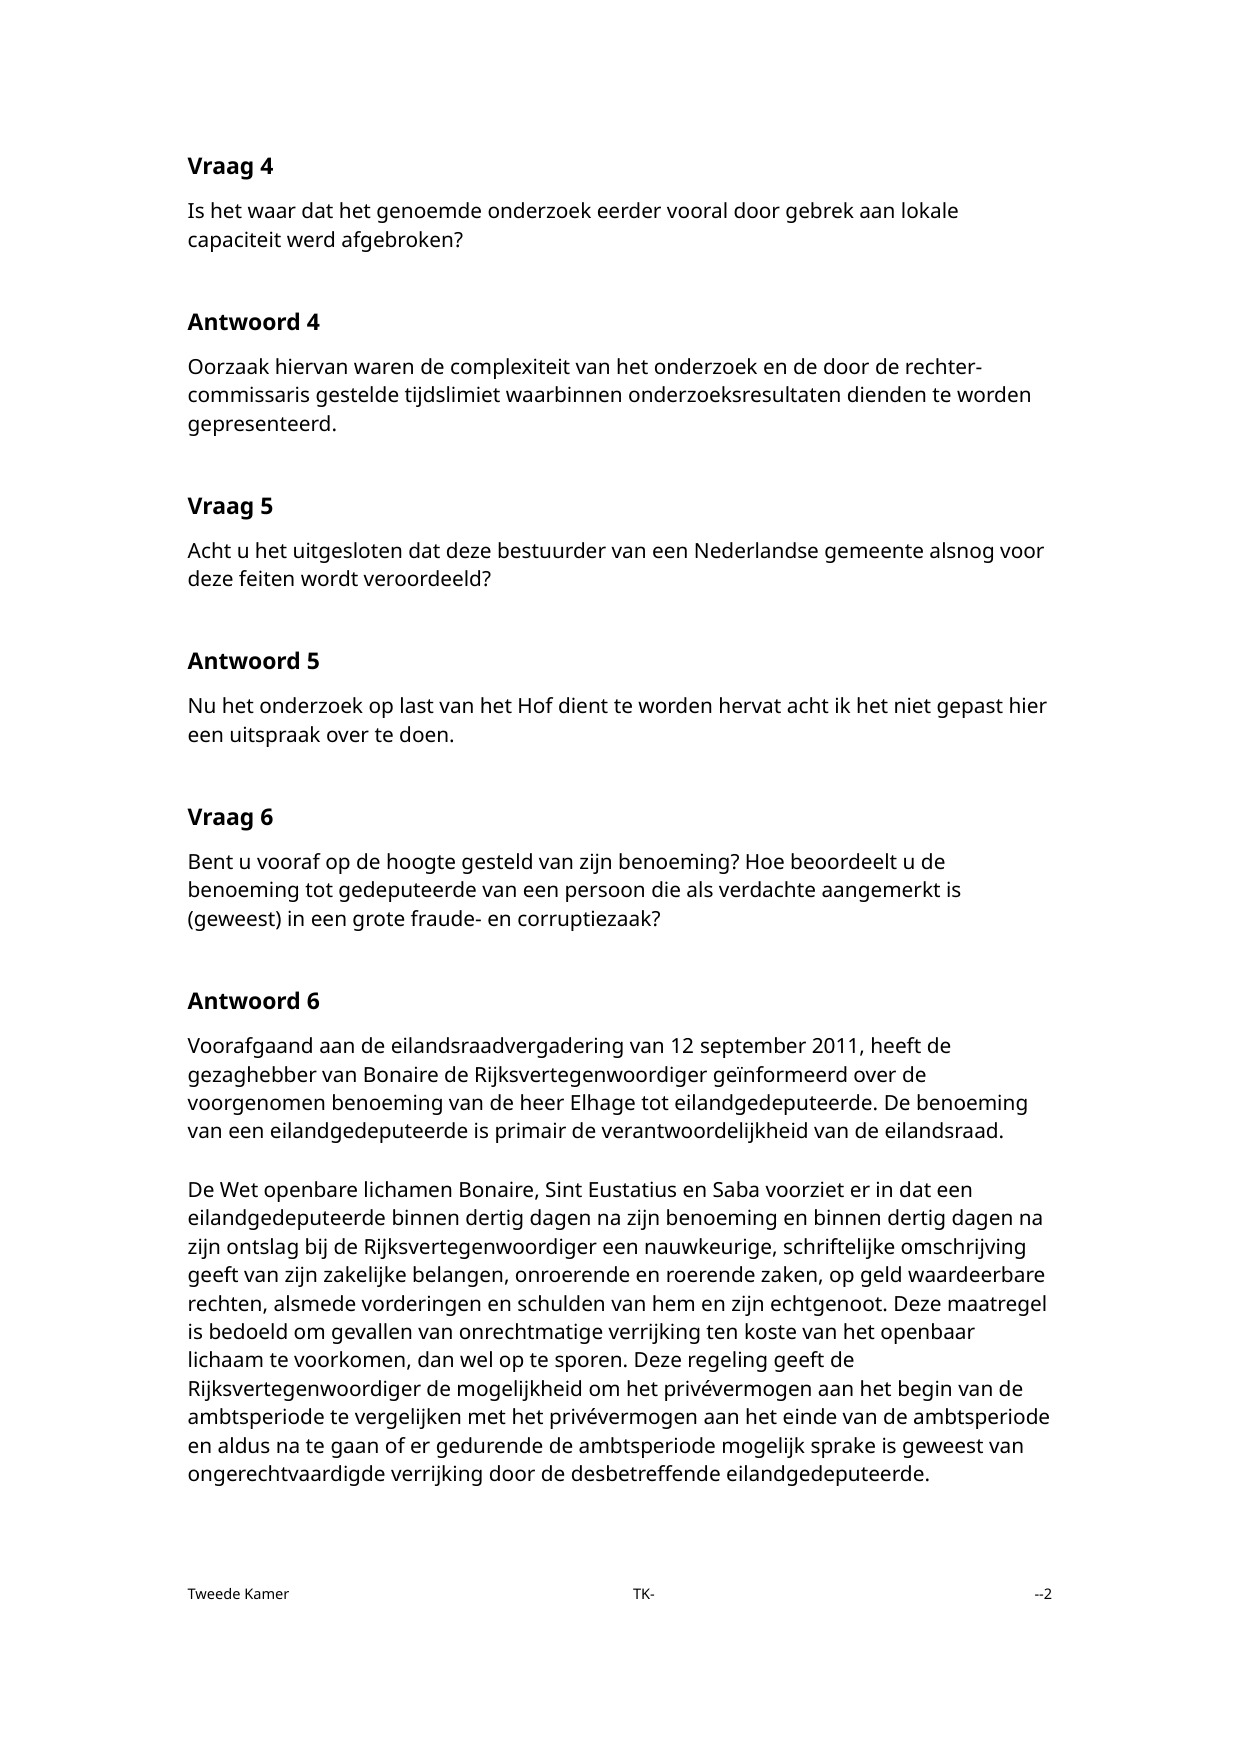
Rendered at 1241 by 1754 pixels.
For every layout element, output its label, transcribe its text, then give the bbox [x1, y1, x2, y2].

subtitle Vraag 6 [187, 801, 1053, 832]
subtitle Antwoord 4 [187, 306, 1053, 337]
subtitle Antwoord 5 [187, 645, 1053, 677]
text Is het waar dat het genoemde onderzoek eerder vooral door gebrek aan lokale capaciteit werd afgebroken? [187, 196, 1053, 253]
text Acht u het uitgesloten dat deze bestuurder van een Nederlandse gemeente alsnog voor deze feiten wordt veroordeeld? [187, 536, 1053, 593]
text Oorzaak hiervan waren de complexiteit van het onderzoek en de door de rechter-commissaris gestelde tijdslimiet waarbinnen onderzoeksresultaten dienden te worden gepresenteerd. [187, 352, 1053, 437]
subtitle Antwoord 6 [187, 985, 1053, 1016]
subtitle Vraag 5 [187, 490, 1053, 521]
subtitle Vraag 4 [187, 150, 1053, 181]
text Voorafgaand aan de eilandsraadvergadering van 12 september 2011, heeft de gezaghebber van Bonaire de Rijksvertegenwoordiger geïnformeerd over de voorgenomen benoeming van de heer Elhage tot eilandgedeputeerde. De benoeming van een eilandgedeputeerde is primair de verantwoordelijkheid van de eilandsraad. [187, 1031, 1053, 1145]
text Bent u vooraf op de hoogte gesteld van zijn benoeming? Hoe beoordeelt u de benoeming tot gedeputeerde van een persoon die als verdachte aangemerkt is (geweest) in een grote fraude- en corruptiezaak? [187, 847, 1053, 932]
text Nu het onderzoek op last van het Hof dient te worden hervat acht ik het niet gepast hier een uitspraak over te doen. [187, 692, 1053, 748]
text De Wet openbare lichamen Bonaire, Sint Eustatius en Saba voorziet er in dat een eilandgedeputeerde binnen dertig dagen na zijn benoeming en binnen dertig dagen na zijn ontslag bij de Rijksvertegenwoordiger een nauwkeurige, schriftelijke omschrijving geeft van zijn zakelijke belangen, onroerende en roerende zaken, op geld waardeerbare rechten, alsmede vorderingen en schulden van hem en zijn echtgenoot. Deze maatregel is bedoeld om gevallen van onrechtmatige verrijking ten koste van het openbaar lichaam te voorkomen, dan wel op te sporen. Deze regeling geeft de Rijksvertegenwoordiger de mogelijkheid om het privévermogen aan het begin van de ambtsperiode te vergelijken met het privévermogen aan het einde van de ambtsperiode en aldus na te gaan of er gedurende de ambtsperiode mogelijk sprake is geweest van ongerechtvaardigde verrijking door de desbetreffende eilandgedeputeerde. [187, 1175, 1053, 1488]
